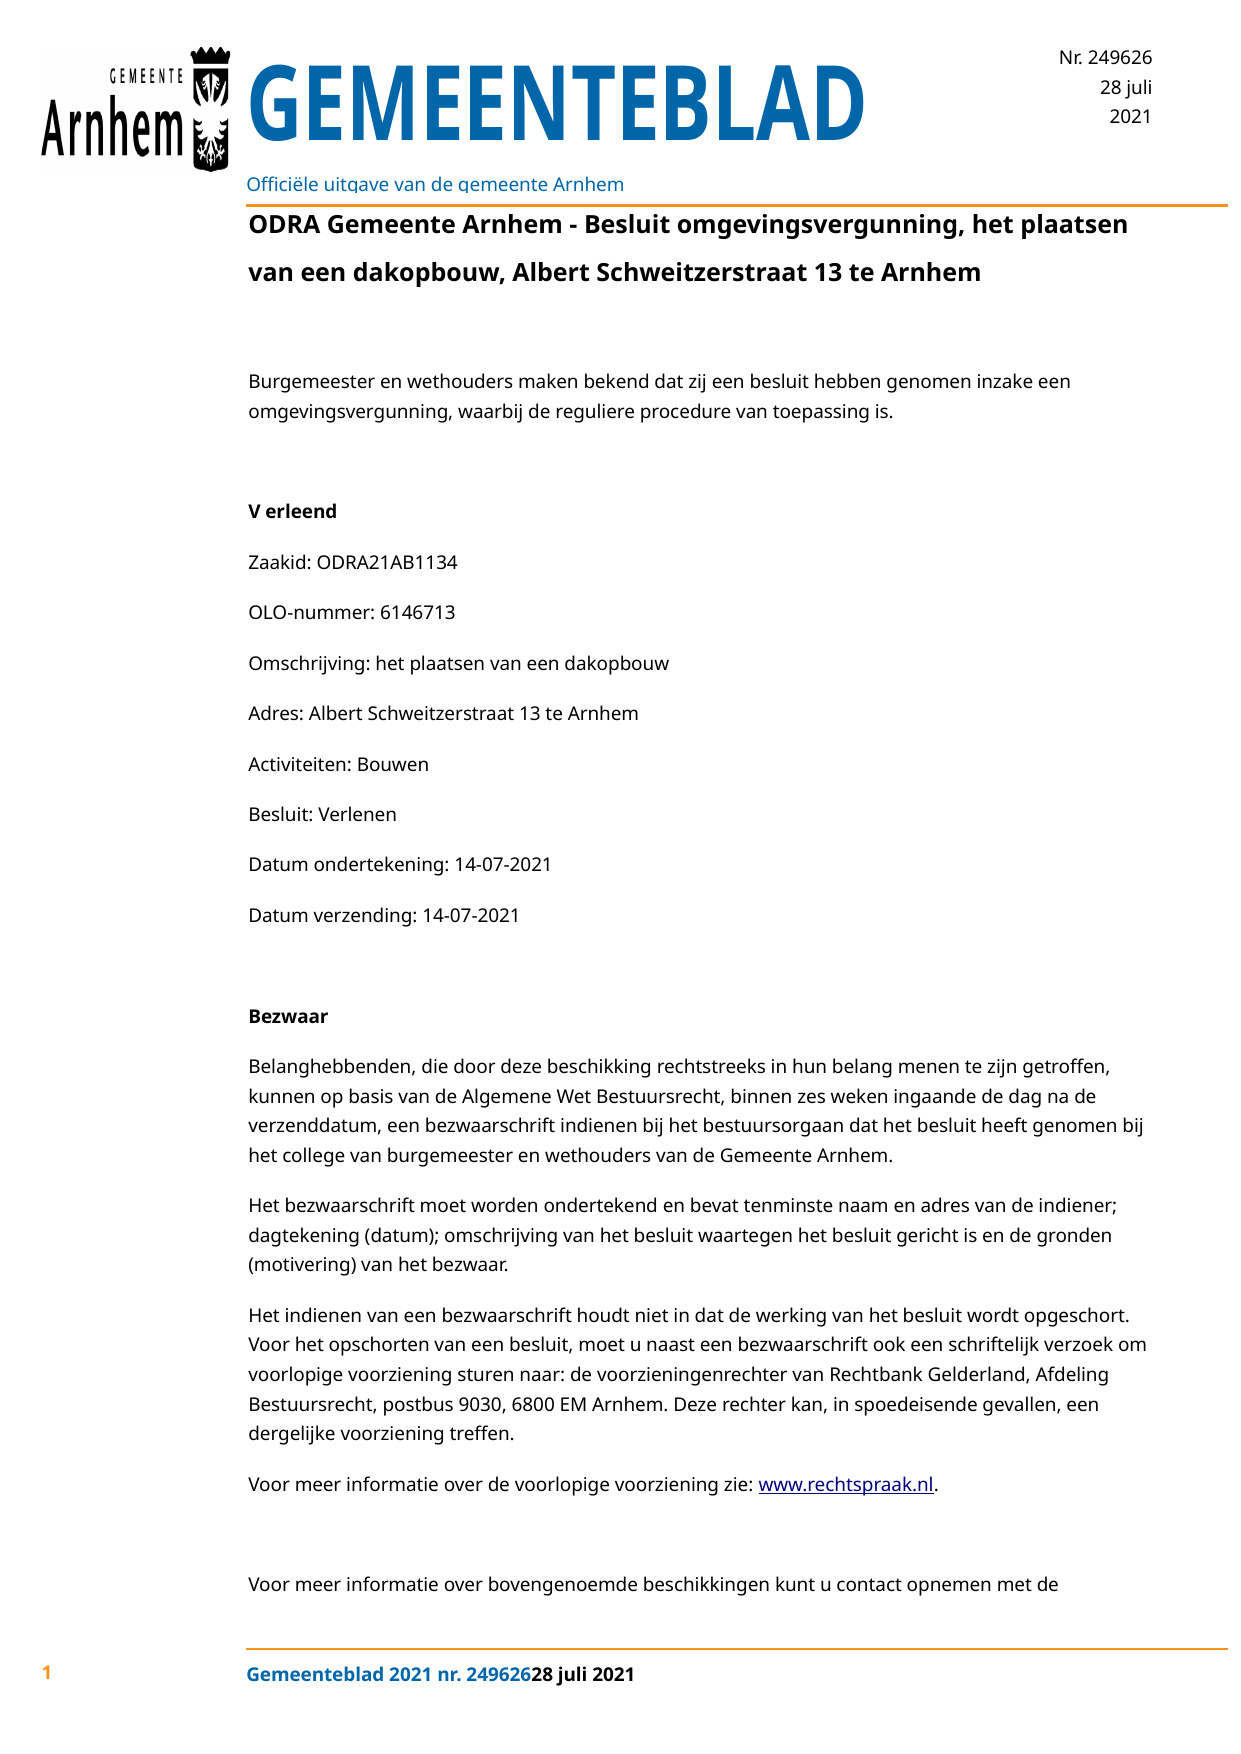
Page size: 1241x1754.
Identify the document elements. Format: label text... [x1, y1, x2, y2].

text Voor meer informatie over bovengenoemde beschikkingen kunt u contact opnemen met de [248, 1572, 1152, 1597]
text Het bezwaarschrift moet worden ondertekend en bevat tenminste naam en adres van de indiener; dagtekening (datum); omschrijving van het besluit waartegen het besluit gericht is en de gronden (motivering) van het bezwaar. [248, 1192, 1152, 1277]
text Voor meer informatie over de voorlopige voorziening zie: www.rechtspraak.nl. [248, 1471, 1152, 1497]
text Besluit: Verlenen [248, 801, 1152, 827]
text Datum ondertekening: 14-07-2021 [248, 852, 1152, 877]
text Omschrijving: het plaatsen van een dakopbouw [248, 650, 1152, 676]
text Activiteiten: Bouwen [248, 751, 1152, 777]
text Bezwaar [248, 1003, 1152, 1029]
text OLO-nummer: 6146713 [248, 599, 1152, 625]
text Belanghebbenden, die door deze beschikking rechtstreeks in hun belang menen te zijn getroffen, kunnen op basis van de Algemene Wet Bestuursrecht, binnen zes weken ingaande de dag na de verzenddatum, een bezwaarschrift indienen bij het bestuursorgaan dat het besluit heeft genomen bij het college van burgemeester en wethouders van de Gemeente Arnhem. [248, 1053, 1152, 1168]
text Datum verzending: 14-07-2021 [248, 902, 1152, 928]
text ODRA Gemeente Arnhem - Besluit omgevingsvergunning, het plaatsen van een dakopbouw, Albert Schweitzerstraat 13 te Arnhem [248, 207, 1152, 288]
text Adres: Albert Schweitzerstraat 13 te Arnhem [248, 700, 1152, 726]
text V erleend [248, 499, 1152, 524]
picture [41, 47, 231, 172]
text Zaakid: ODRA21AB1134 [248, 549, 1152, 575]
text Het indienen van een bezwaarschrift houdt niet in dat de werking van het besluit wordt opgeschort. Voor het opschorten van een besluit, moet u naast een bezwaarschrift ook een schriftelijk verzoek om voorlopige voorziening sturen naar: de voorzieningenrechter van Rechtbank Gelderland, Afdeling Bestuursrecht, postbus 9030, 6800 EM Arnhem. Deze rechter kan, in spoedeisende gevallen, een dergelijke voorziening treffen. [248, 1302, 1152, 1446]
text Burgemeester en wethouders maken bekend dat zij een besluit hebben genomen inzake een omgevingsvergunning, waarbij de reguliere procedure van toepassing is. [248, 368, 1152, 424]
